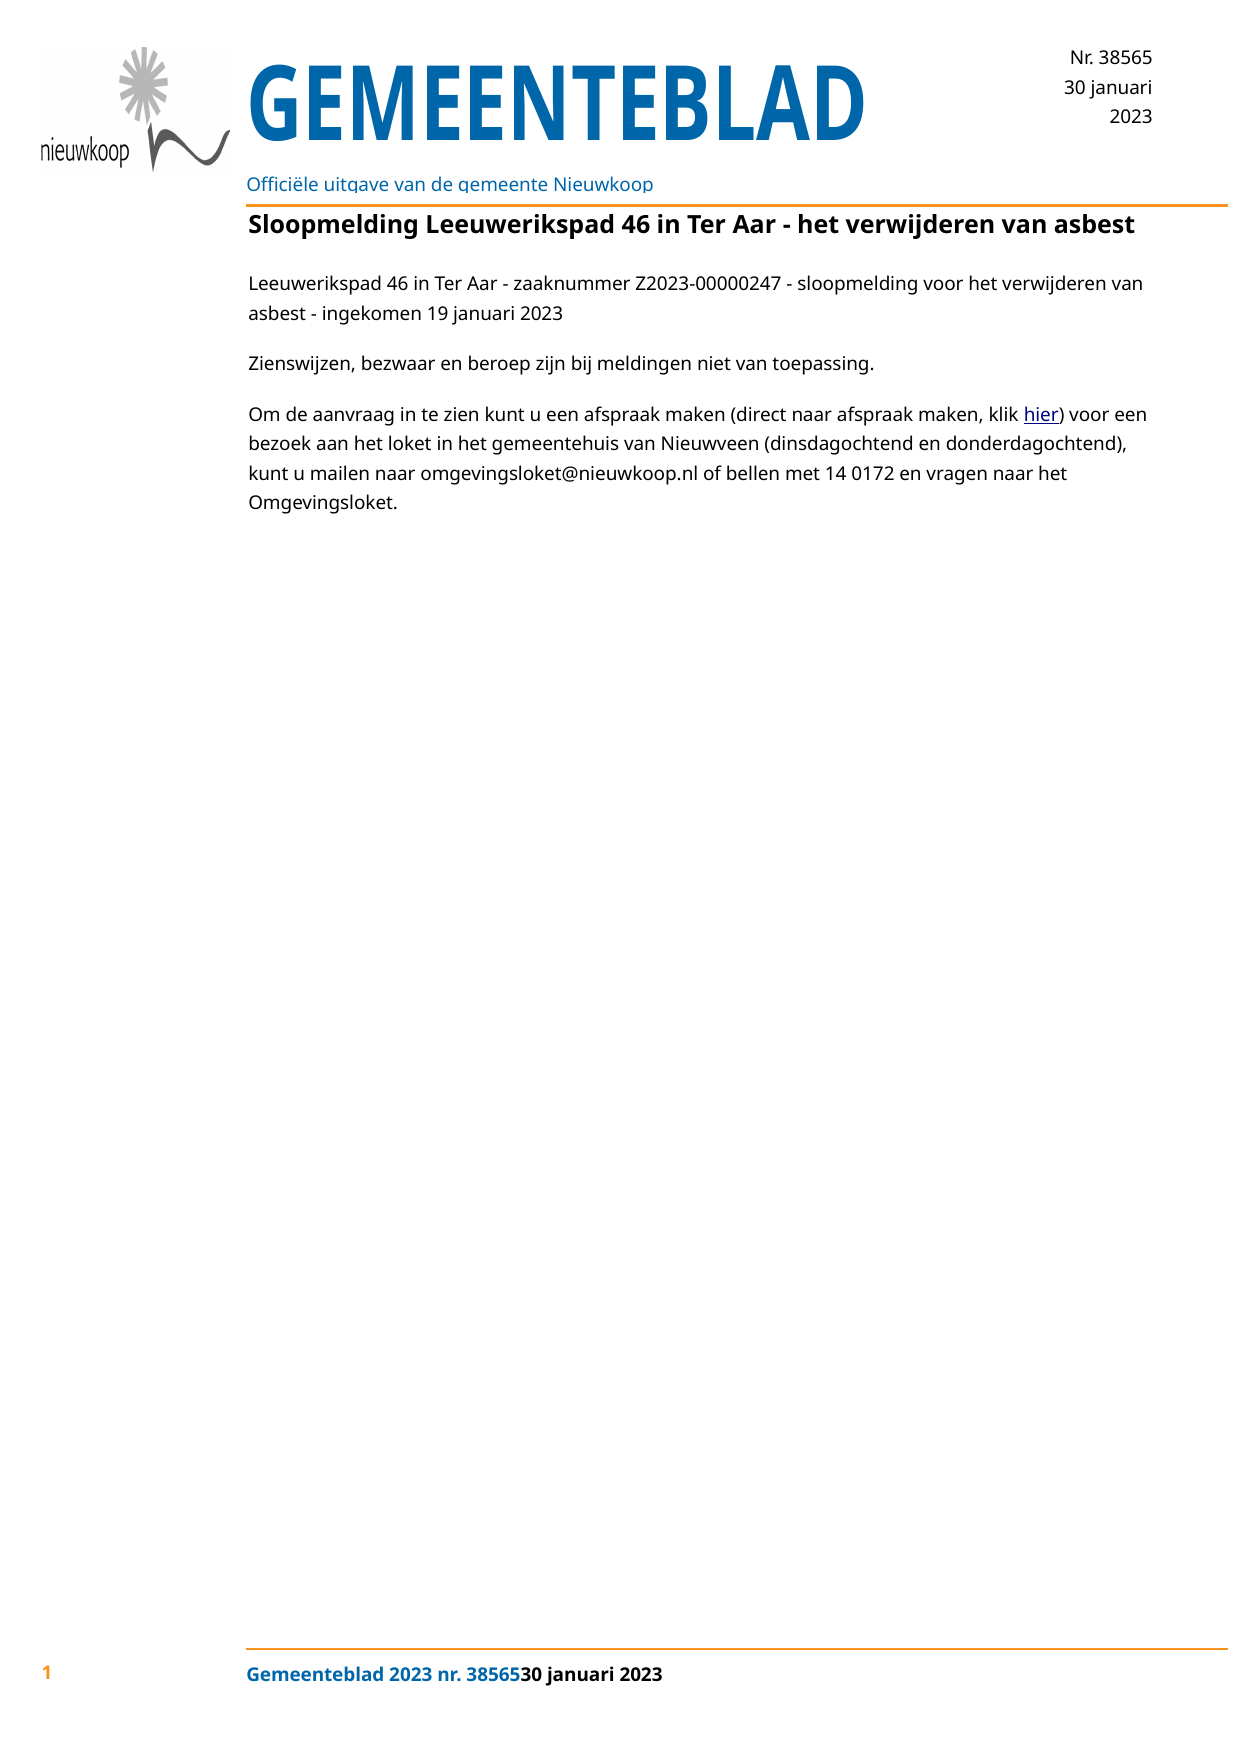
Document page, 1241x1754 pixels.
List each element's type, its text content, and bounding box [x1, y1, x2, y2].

picture [41, 47, 231, 172]
text Zienswijzen, bezwaar en beroep zijn bij meldingen niet van toepassing. [248, 350, 1152, 376]
text Sloopmelding Leeuwerikspad 46 in Ter Aar - het verwijderen van asbest [248, 207, 1152, 241]
text Om de aanvraag in te zien kunt u een afspraak maken (direct naar afspraak maken, klik hier) voor een bezoek aan het loket in het gemeentehuis van Nieuwveen (dinsdagochtend en donderdagochtend), kunt u mailen naar omgevingsloket@nieuwkoop.nl of bellen met 14 0172 en vragen naar het Omgevingsloket. [248, 401, 1152, 515]
text Leeuwerikspad 46 in Ter Aar - zaaknummer Z2023-00000247 - sloopmelding voor het verwijderen van asbest - ingekomen 19 januari 2023 [248, 270, 1152, 326]
